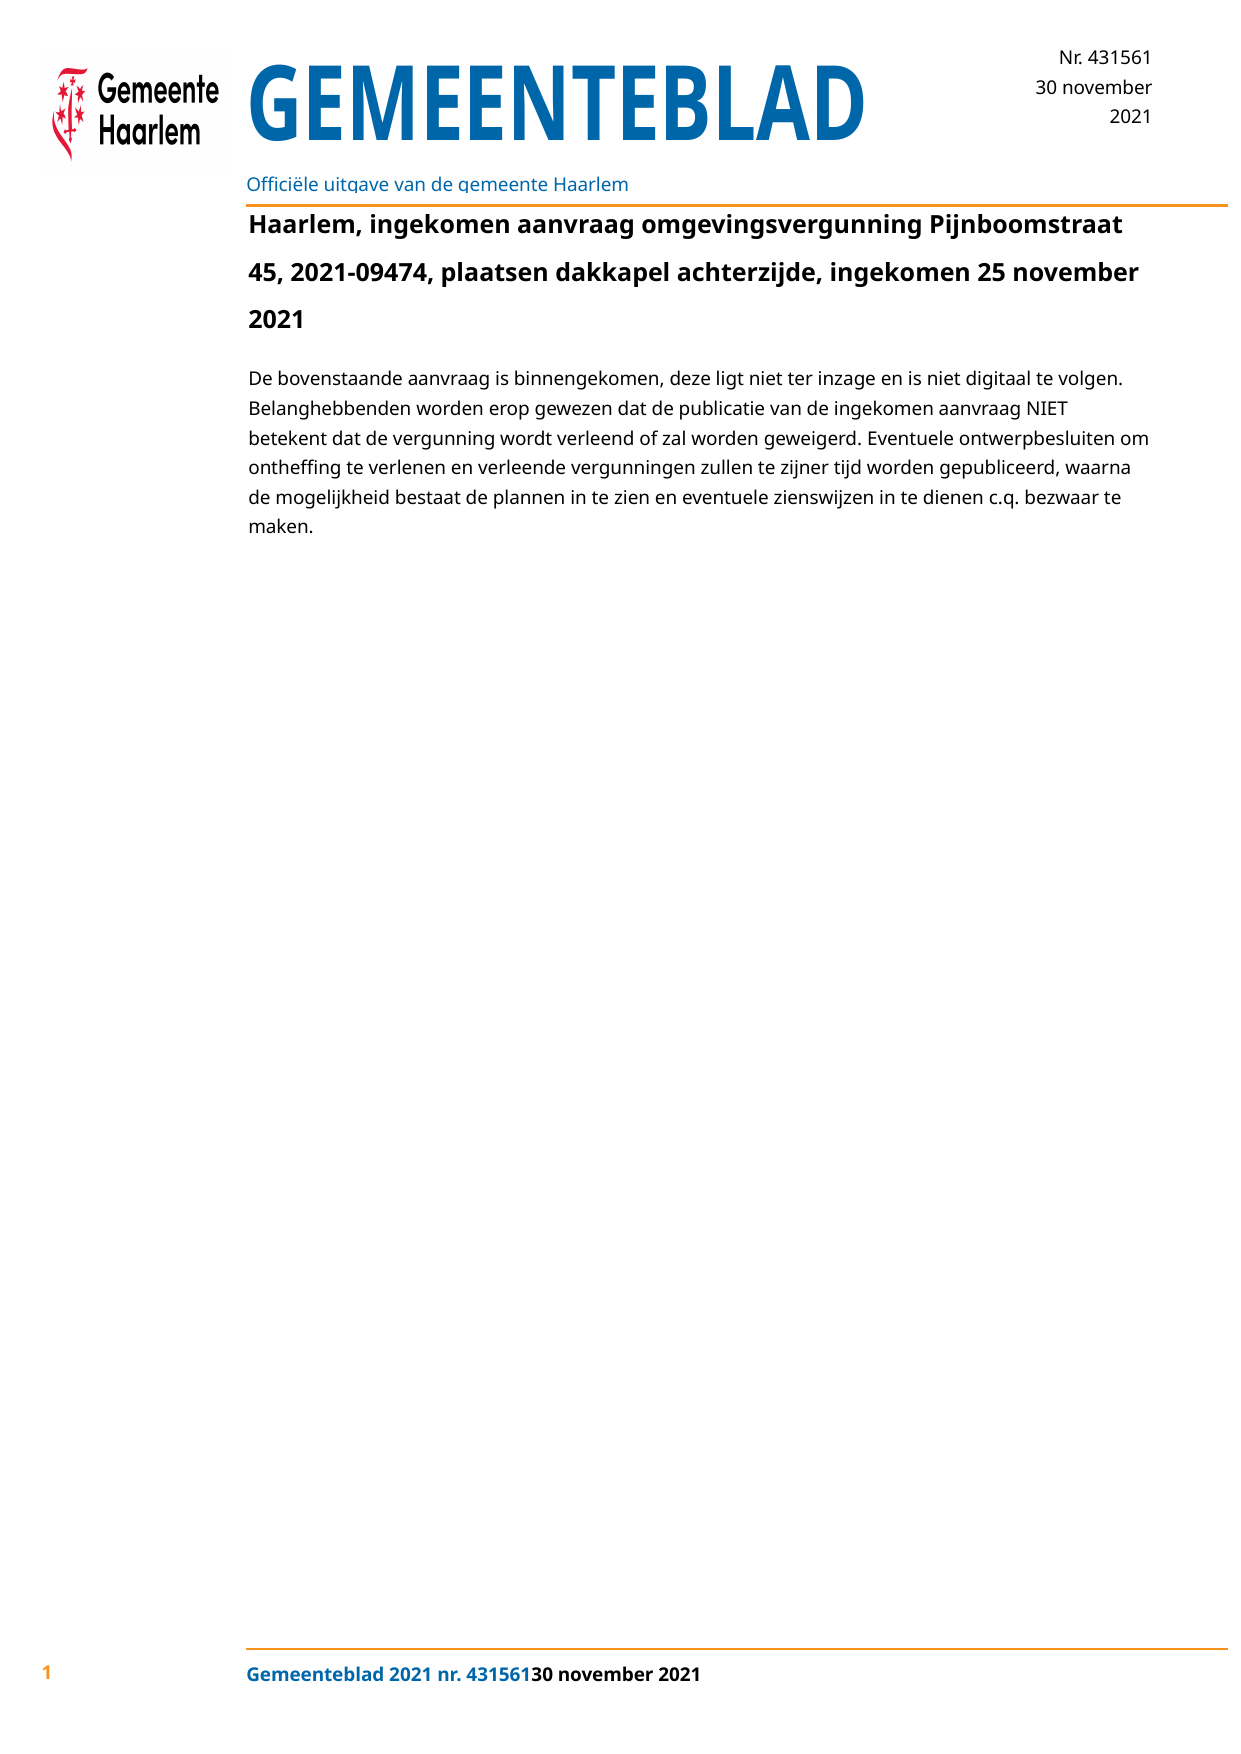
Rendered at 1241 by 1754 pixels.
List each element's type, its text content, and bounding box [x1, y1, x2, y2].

text De bovenstaande aanvraag is binnengekomen, deze ligt niet ter inzage en is niet digitaal te volgen. Belanghebbenden worden erop gewezen dat de publicatie van de ingekomen aanvraag NIET betekent dat de vergunning wordt verleend of zal worden geweigerd. Eventuele ontwerpbesluiten om ontheffing te verlenen en verleende vergunningen zullen te zijner tijd worden gepubliceerd, waarna de mogelijkheid bestaat de plannen in te zien en eventuele zienswijzen in te dienen c.q. bezwaar te maken. [248, 366, 1152, 539]
picture [41, 47, 231, 172]
text Haarlem, ingekomen aanvraag omgevingsvergunning Pijnboomstraat 45, 2021-09474, plaatsen dakkapel achterzijde, ingekomen 25 november 2021 [248, 207, 1152, 336]
